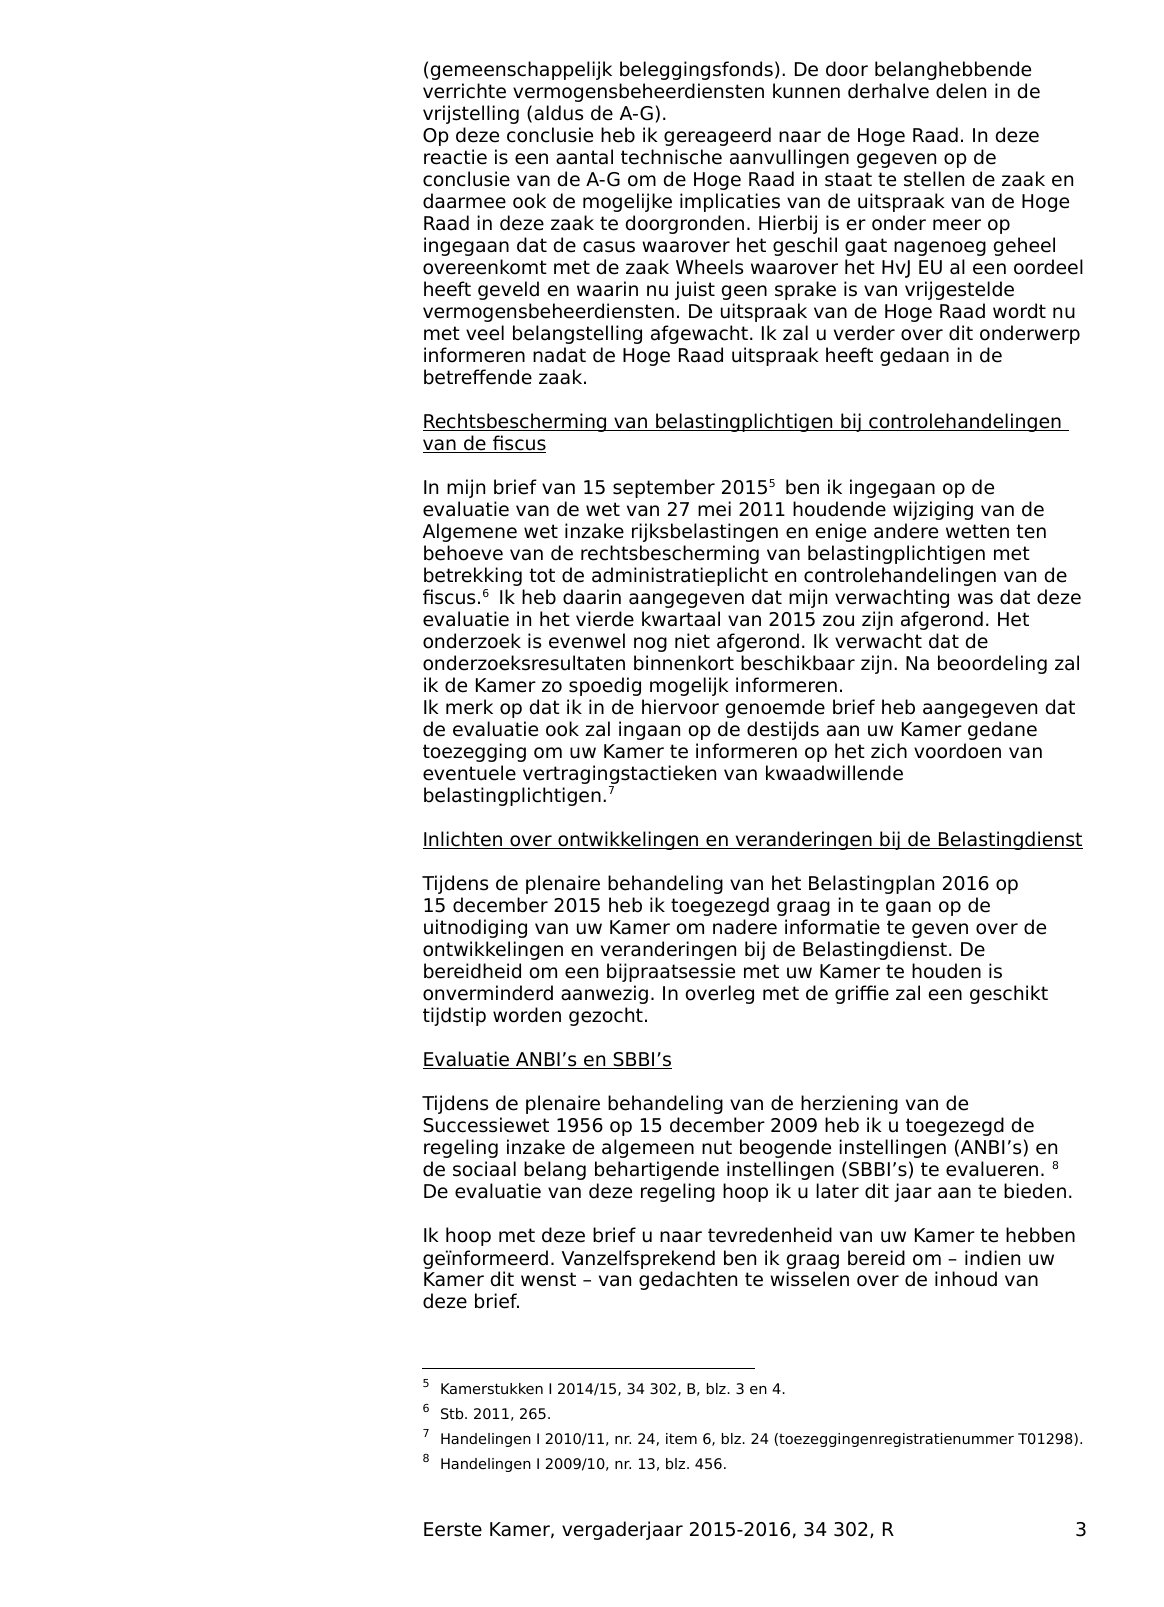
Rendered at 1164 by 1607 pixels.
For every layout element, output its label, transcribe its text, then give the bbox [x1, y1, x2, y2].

text (gemeenschappelijk beleggingsfonds). De door belanghebbende verrichte vermogensbeheerdiensten kunnen derhalve delen in de vrijstelling (aldus de A-G). [422, 59, 1087, 125]
text Tijdens de plenaire behandeling van het Belastingplan 2016 op 15 december 2015 heb ik toegezegd graag in te gaan op de uitnodiging van uw Kamer om nadere informatie te geven over de ontwikkelingen en veranderingen bij de Belastingdienst. De bereidheid om een bijpraatsessie met uw Kamer te houden is onverminderd aanwezig. In overleg met de griffie zal een geschikt tijdstip worden gezocht. [422, 873, 1087, 1027]
text In mijn brief van 15 september 2015 ben ik ingegaan op de evaluatie van de wet van 27 mei 2011 houdende wijziging van de Algemene wet inzake rijksbelastingen en enige andere wetten ten behoeve van de rechtsbescherming van belastingplichtigen met betrekking tot de administratieplicht en controlehandelingen van de fiscus. Ik heb daarin aangegeven dat mijn verwachting was dat deze evaluatie in het vierde kwartaal van 2015 zou zijn afgerond. Het onderzoek is evenwel nog niet afgerond. Ik verwacht dat de onderzoeksresultaten binnenkort beschikbaar zijn. Na beoordeling zal ik de Kamer zo spoedig mogelijk informeren. [422, 477, 1087, 697]
text Kamerstukken I 2014/15, 34 302, B, blz. 3 en 4. [422, 1377, 1087, 1399]
text Tijdens de plenaire behandeling van de herziening van de Successiewet 1956 op 15 december 2009 heb ik u toegezegd de regeling inzake de algemeen nut beogende instellingen (ANBI’s) en de sociaal belang behartigende instellingen (SBBI’s) te evalueren. De evaluatie van deze regeling hoop ik u later dit jaar aan te bieden. [422, 1093, 1087, 1203]
subtitle Evaluatie ANBI’s en SBBI’s [422, 1049, 1087, 1071]
text Op deze conclusie heb ik gereageerd naar de Hoge Raad. In deze reactie is een aantal technische aanvullingen gegeven op de conclusie van de A-G om de Hoge Raad in staat te stellen de zaak en daarmee ook de mogelijke implicaties van de uitspraak van de Hoge Raad in deze zaak te doorgronden. Hierbij is er onder meer op ingegaan dat de casus waarover het geschil gaat nagenoeg geheel overeenkomt met de zaak Wheels waarover het HvJ EU al een oordeel heeft geveld en waarin nu juist geen sprake is van vrijgestelde vermogensbeheerdiensten. De uitspraak van de Hoge Raad wordt nu met veel belangstelling afgewacht. Ik zal u verder over dit onderwerp informeren nadat de Hoge Raad uitspraak heeft gedaan in de betreffende zaak. [422, 125, 1087, 389]
text Handelingen I 2010/11, nr. 24, item 6, blz. 24 (toezeggingenregistratienummer T01298). [422, 1427, 1087, 1449]
text Stb. 2011, 265. [422, 1402, 1087, 1424]
subtitle Inlichten over ontwikkelingen en veranderingen bij de Belastingdienst [422, 829, 1087, 851]
text Ik merk op dat ik in de hiervoor genoemde brief heb aangegeven dat de evaluatie ook zal ingaan op de destijds aan uw Kamer gedane toezegging om uw Kamer te informeren op het zich voordoen van eventuele vertragingstactieken van kwaadwillende belastingplichtigen. [422, 697, 1087, 807]
subtitle Rechtsbescherming van belastingplichtigen bij controlehandelingen van de fiscus [422, 411, 1087, 455]
text Handelingen I 2009/10, nr. 13, blz. 456. [422, 1452, 1087, 1474]
text Ik hoop met deze brief u naar tevredenheid van uw Kamer te hebben geïnformeerd. Vanzelfsprekend ben ik graag bereid om – indien uw Kamer dit wenst – van gedachten te wisselen over de inhoud van deze brief. [422, 1225, 1087, 1313]
